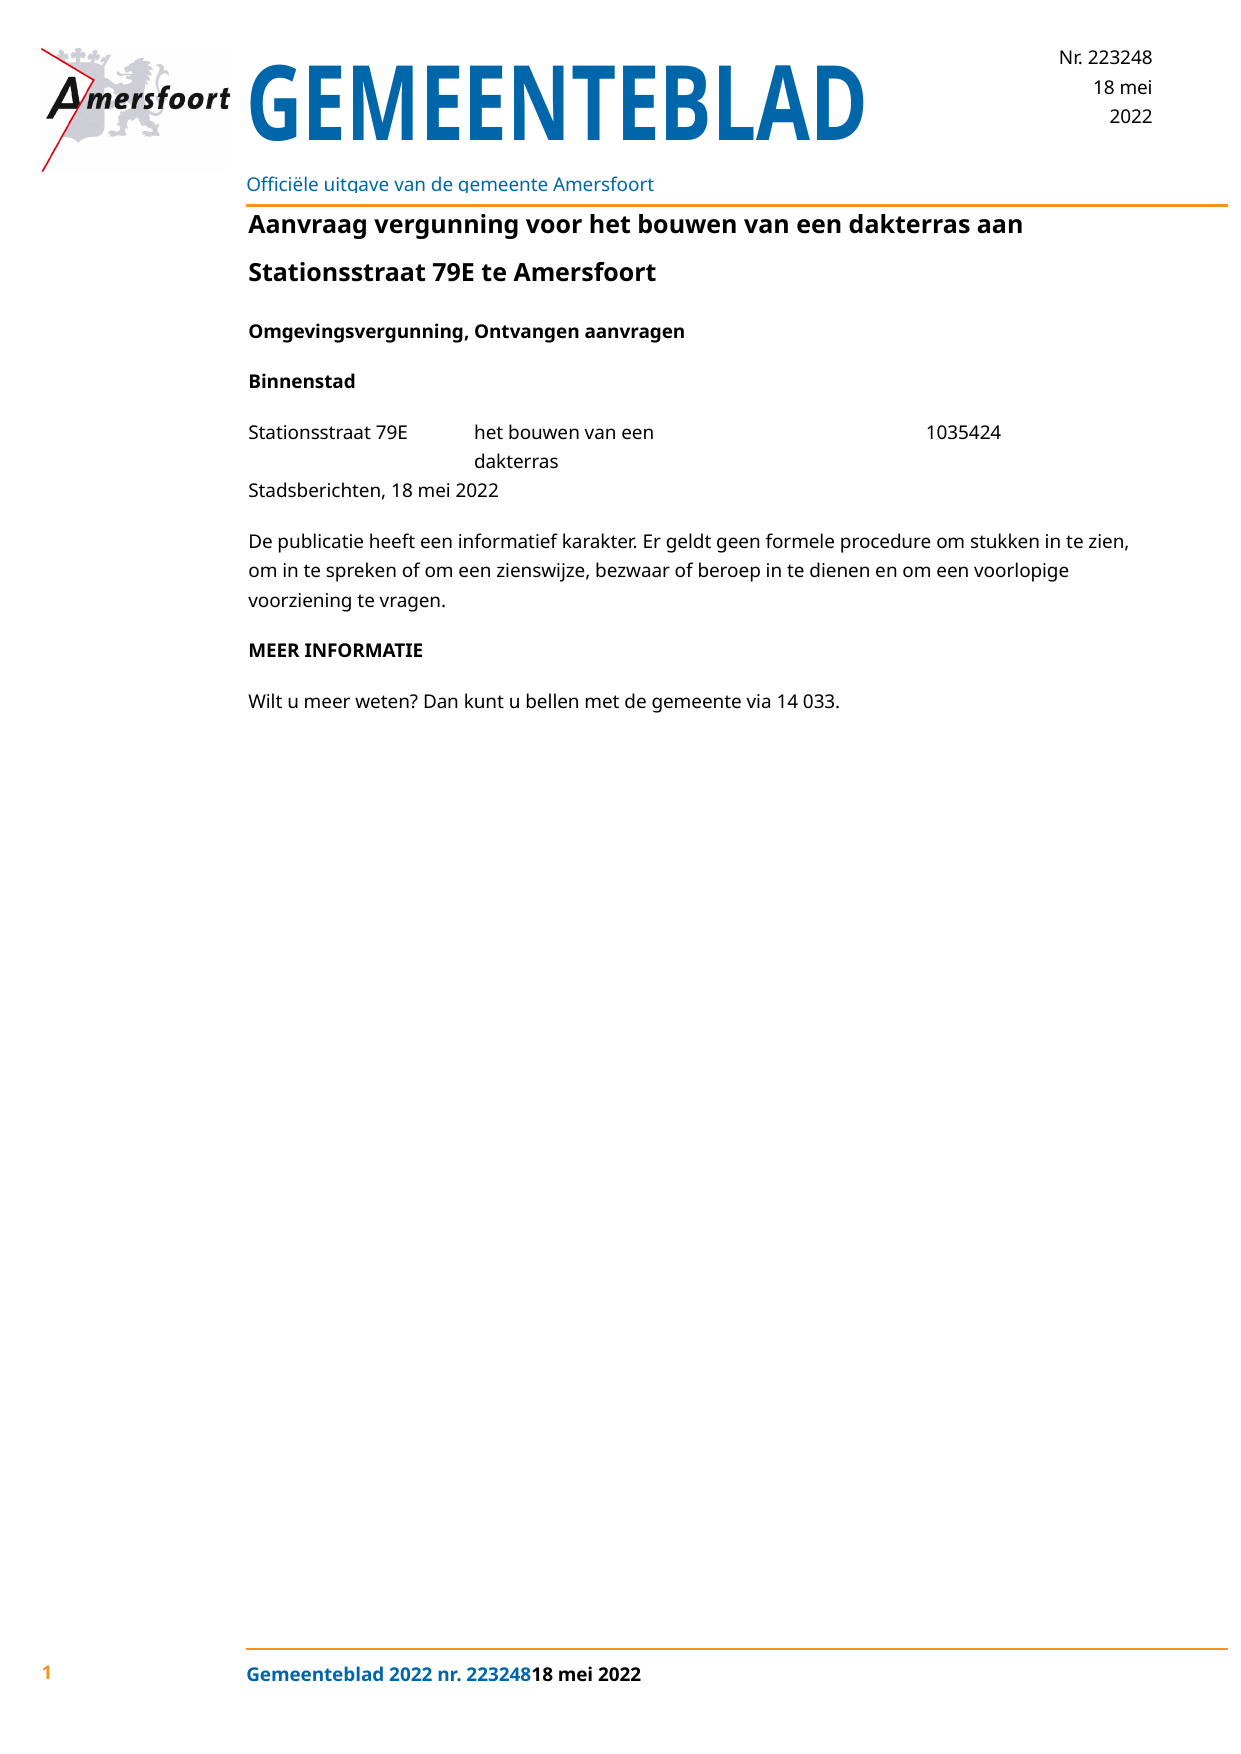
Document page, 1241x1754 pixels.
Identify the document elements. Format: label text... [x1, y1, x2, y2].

text Wilt u meer weten? Dan kunt u bellen met de gemeente via 14 033. [248, 688, 1152, 713]
table_header [700, 419, 926, 474]
table_header 1035424 [926, 419, 1152, 474]
text Stadsberichten, 18 mei 2022 [248, 477, 1152, 503]
text Omgevingsvergunning, Ontvangen aanvragen [248, 318, 1152, 344]
table_header het bouwen van een dakterras [474, 419, 700, 474]
text Binnenstad [248, 368, 1152, 394]
text MEER INFORMATIE [248, 637, 1152, 663]
table_header Stationsstraat 79E [248, 419, 474, 474]
picture [41, 47, 231, 172]
text De publicatie heeft een informatief karakter. Er geldt geen formele procedure om stukken in te zien, om in te spreken of om een zienswijze, bezwaar of beroep in te dienen en om een voorlopige voorziening te vragen. [248, 528, 1152, 613]
text Aanvraag vergunning voor het bouwen van een dakterras aan Stationsstraat 79E te Amersfoort [248, 207, 1152, 288]
